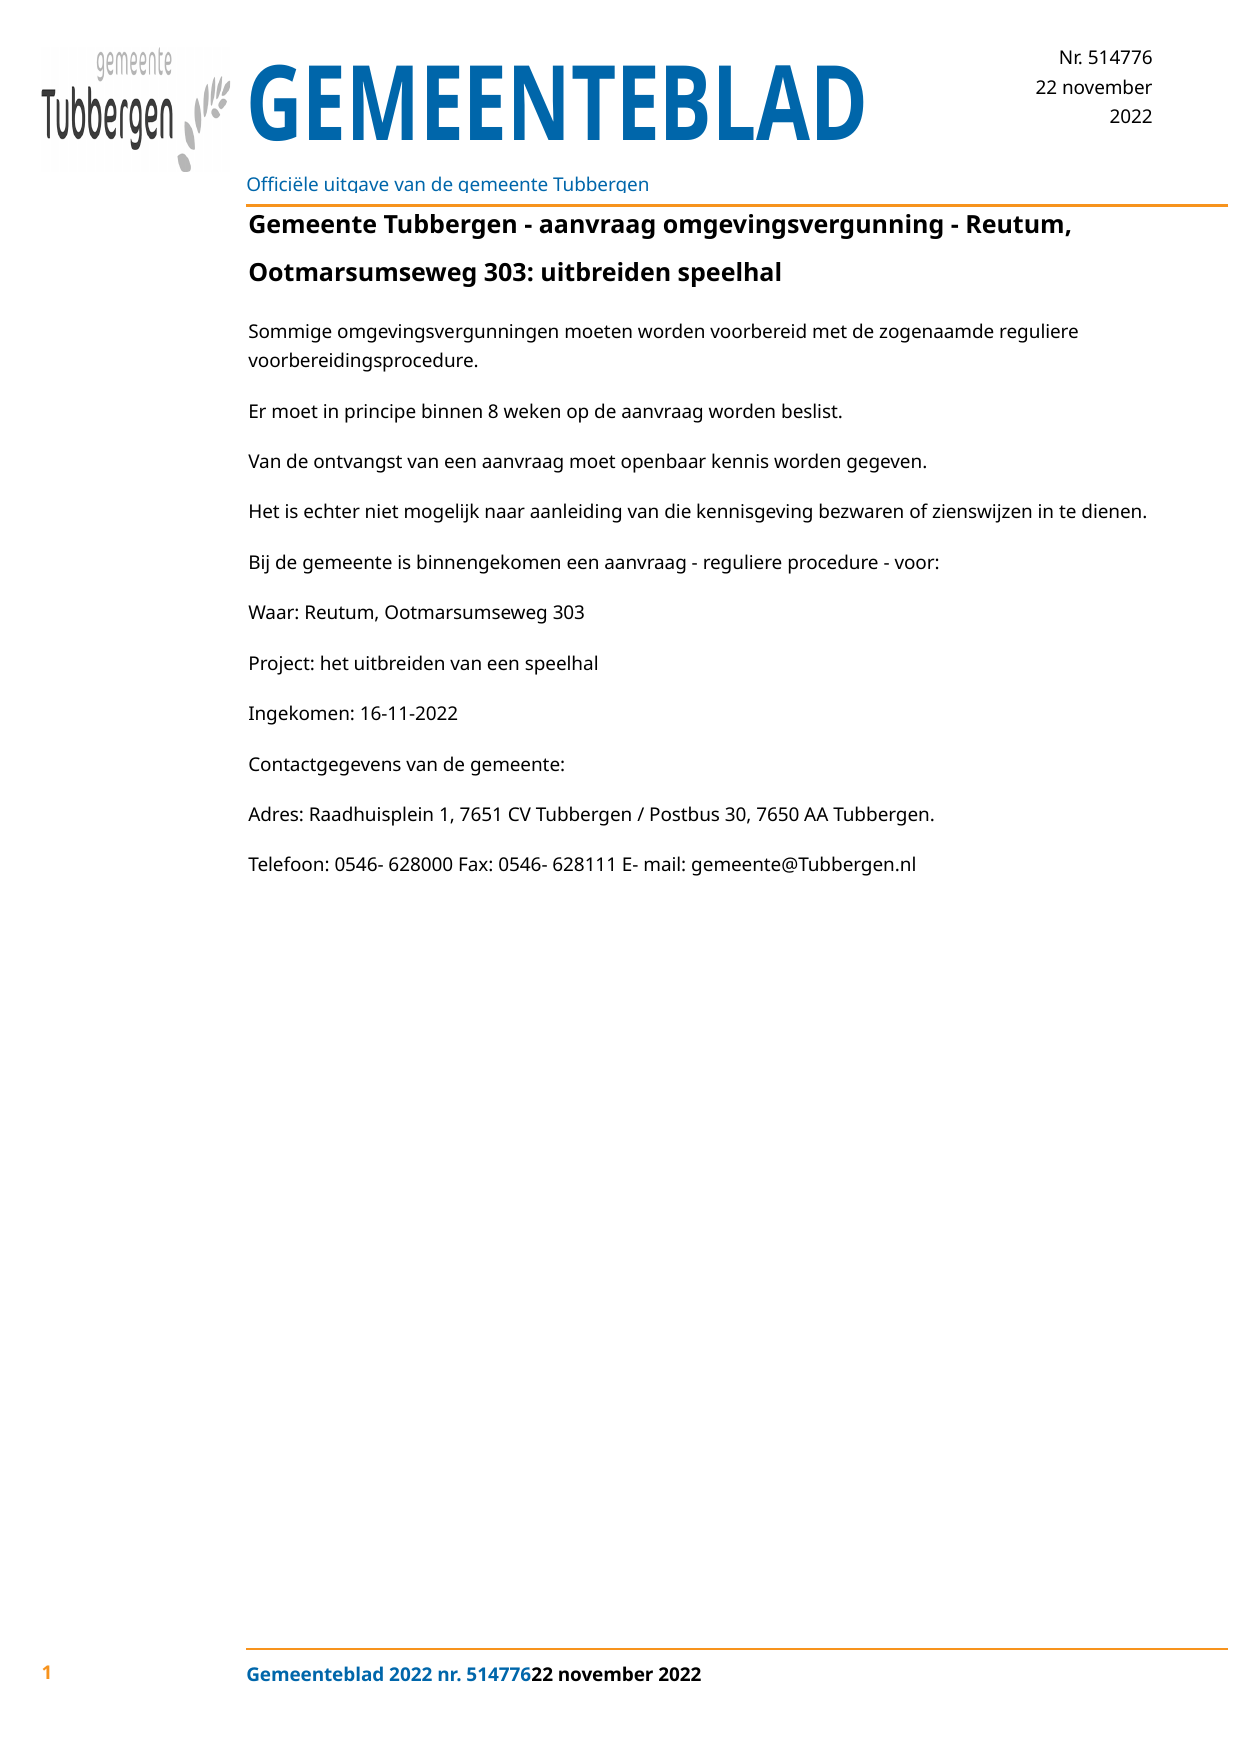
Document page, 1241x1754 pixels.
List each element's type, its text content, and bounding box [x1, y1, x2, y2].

text Bij de gemeente is binnengekomen een aanvraag - reguliere procedure - voor: [248, 549, 1152, 575]
text Er moet in principe binnen 8 weken op de aanvraag worden beslist. [248, 398, 1152, 424]
text Van de ontvangst van een aanvraag moet openbaar kennis worden gegeven. [248, 448, 1152, 474]
text Sommige omgevingsvergunningen moeten worden voorbereid met de zogenaamde reguliere voorbereidingsprocedure. [248, 318, 1152, 373]
text Gemeente Tubbergen - aanvraag omgevingsvergunning - Reutum, Ootmarsumseweg 303: uitbreiden speelhal [248, 207, 1152, 288]
text Contactgegevens van de gemeente: [248, 751, 1152, 777]
text Waar: Reutum, Ootmarsumseweg 303 [248, 599, 1152, 625]
text Het is echter niet mogelijk naar aanleiding van die kennisgeving bezwaren of zienswijzen in te dienen. [248, 499, 1152, 524]
text Ingekomen: 16-11-2022 [248, 700, 1152, 726]
text Telefoon: 0546- 628000 Fax: 0546- 628111 E- mail: gemeente@Tubbergen.nl [248, 852, 1152, 877]
text Project: het uitbreiden van een speelhal [248, 650, 1152, 676]
picture [41, 47, 231, 172]
text Adres: Raadhuisplein 1, 7651 CV Tubbergen / Postbus 30, 7650 AA Tubbergen. [248, 801, 1152, 827]
